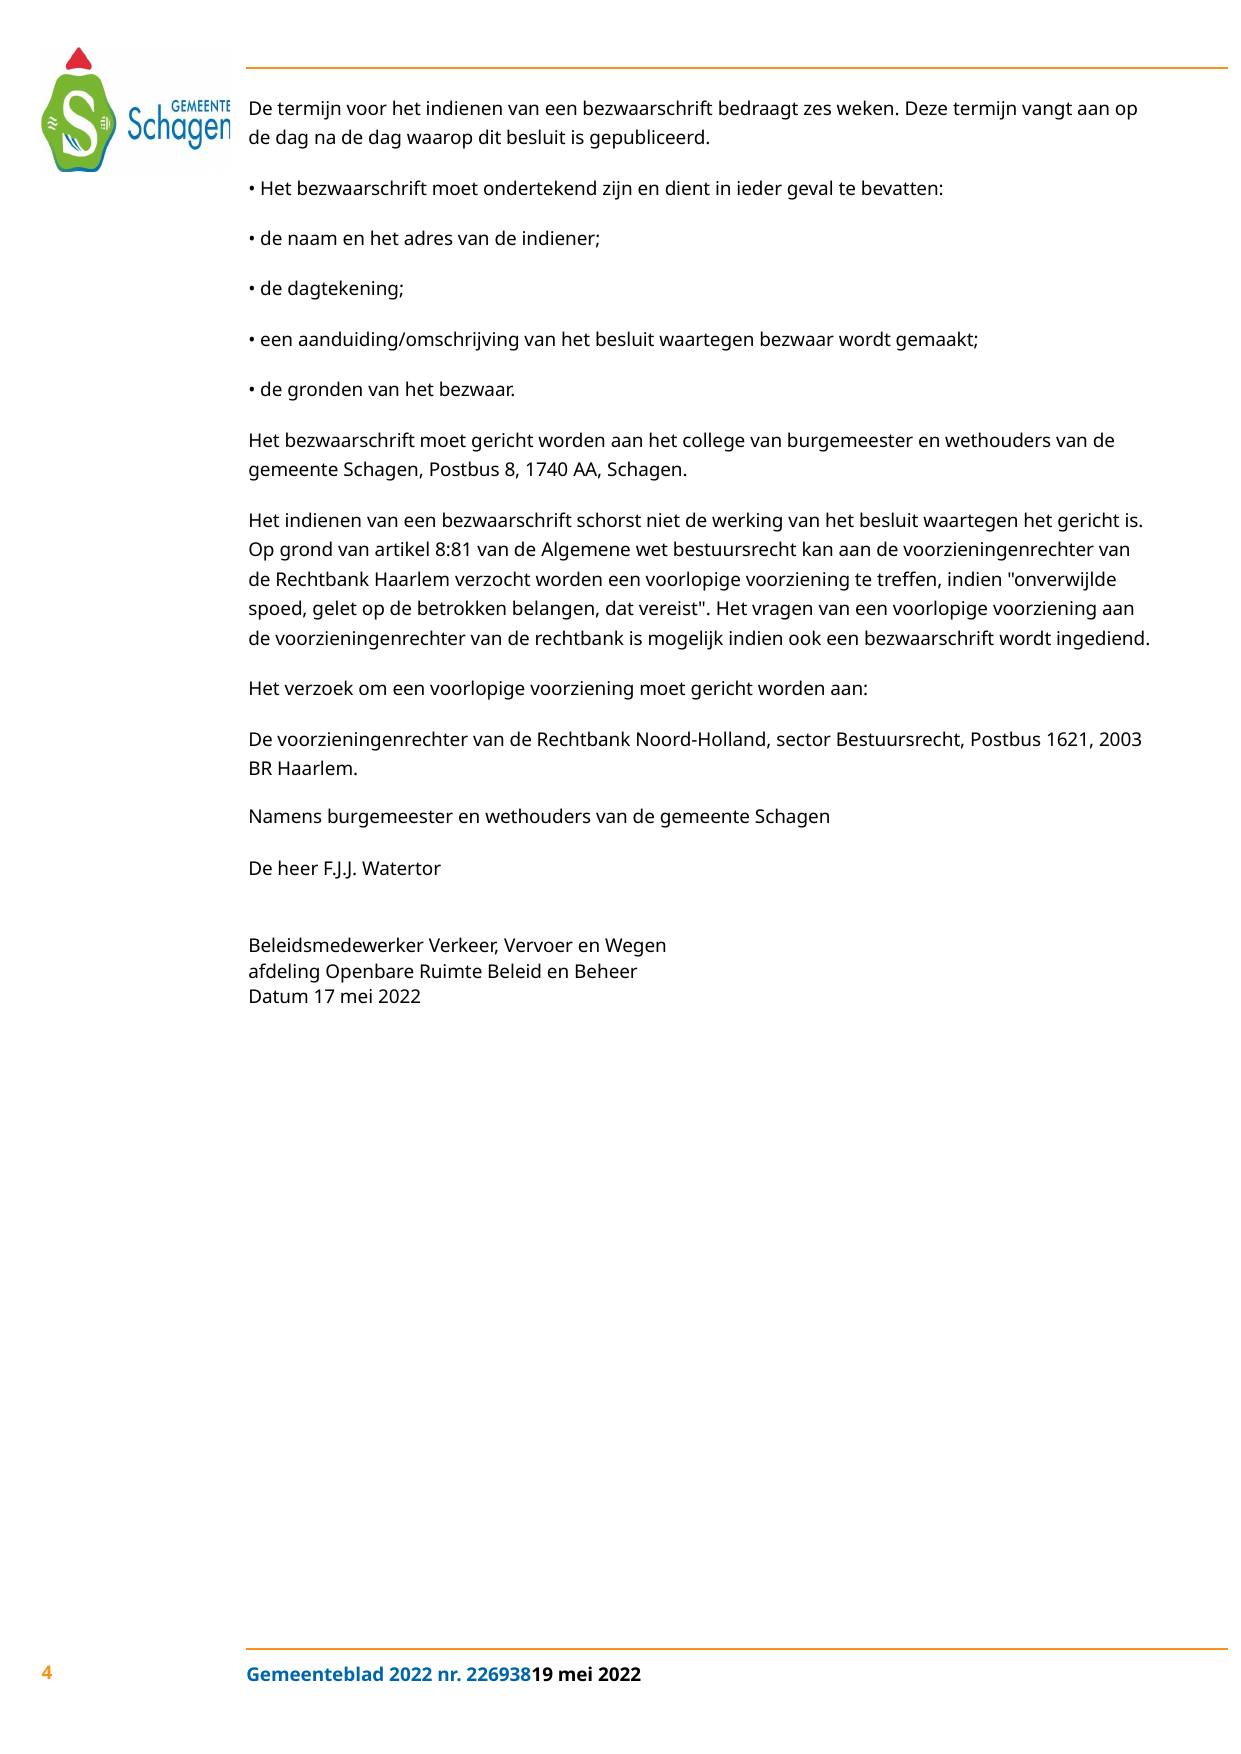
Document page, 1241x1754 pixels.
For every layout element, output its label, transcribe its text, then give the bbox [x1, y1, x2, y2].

text • de dagtekening; [248, 276, 1152, 301]
text Namens burgemeester en wethouders van de gemeente Schagen [248, 803, 1152, 829]
text De termijn voor het indienen van een bezwaarschrift bedraagt zes weken. Deze termijn vangt aan op de dag na de dag waarop dit besluit is gepubliceerd. [248, 95, 1152, 150]
text Het bezwaarschrift moet gericht worden aan het college van burgemeester en wethouders van de gemeente Schagen, Postbus 8, 1740 AA, Schagen. [248, 427, 1152, 482]
text afdeling Openbare Ruimte Beleid en Beheer [248, 958, 1152, 983]
text • Het bezwaarschrift moet ondertekend zijn en dient in ieder geval te bevatten: [248, 175, 1152, 201]
text Beleidsmedewerker Verkeer, Vervoer en Wegen [248, 932, 1152, 958]
text • de gronden van het bezwaar. [248, 376, 1152, 402]
text • de naam en het adres van de indiener; [248, 225, 1152, 251]
picture [41, 47, 231, 172]
text Het indienen van een bezwaarschrift schorst niet de werking van het besluit waartegen het gericht is. Op grond van artikel 8:81 van de Algemene wet bestuursrecht kan aan de voorzieningenrechter van de Rechtbank Haarlem verzocht worden een voorlopige voorziening te treffen, indien "onverwijlde spoed, gelet op de betrokken belangen, dat vereist". Het vragen van een voorlopige voorziening aan de voorzieningenrechter van de rechtbank is mogelijk indien ook een bezwaarschrift wordt ingediend. [248, 507, 1152, 651]
text De heer F.J.J. Watertor [248, 855, 1152, 881]
text • een aanduiding/omschrijving van het besluit waartegen bezwaar wordt gemaakt; [248, 326, 1152, 352]
text De voorzieningenrechter van de Rechtbank Noord-Holland, sector Bestuursrecht, Postbus 1621, 2003 BR Haarlem. [248, 726, 1152, 781]
text Datum 17 mei 2022 [248, 983, 1152, 1009]
text Het verzoek om een voorlopige voorziening moet gericht worden aan: [248, 676, 1152, 701]
